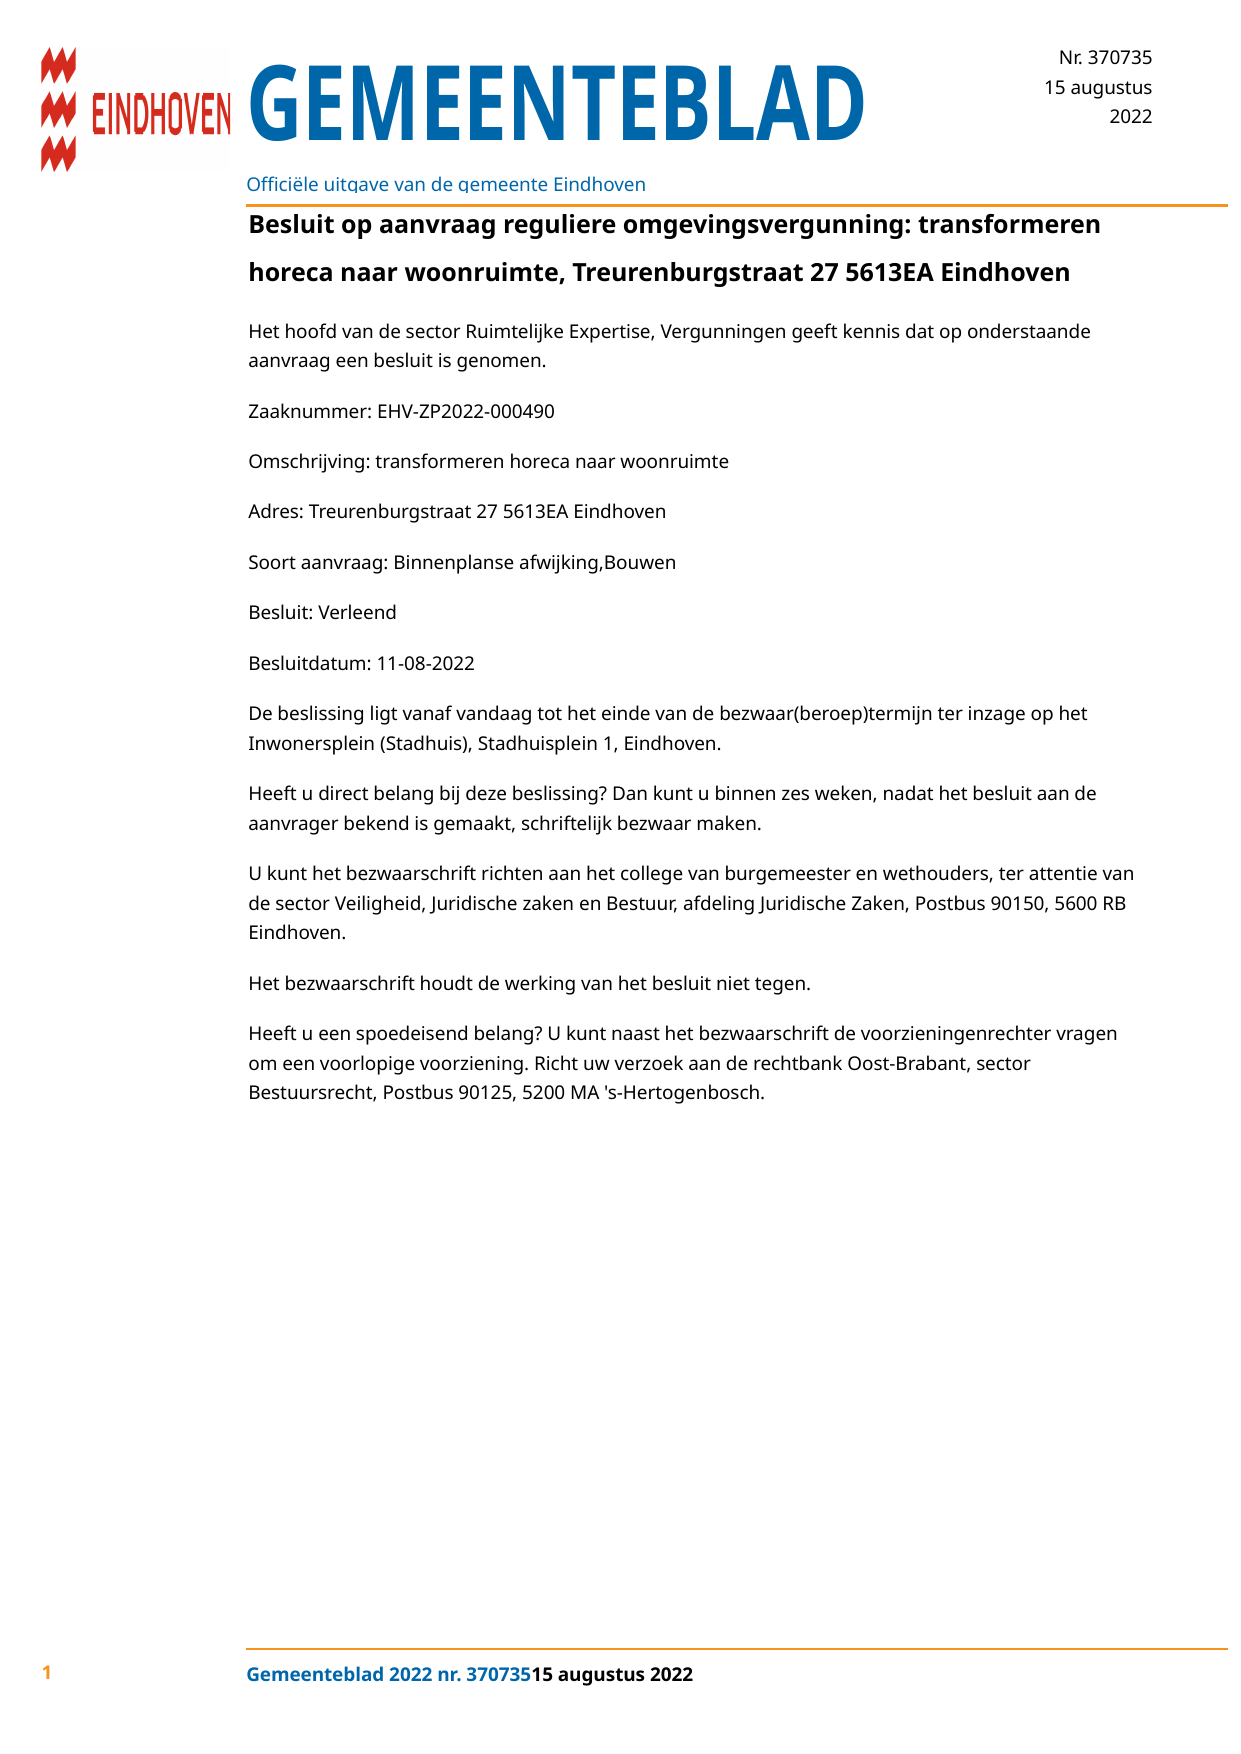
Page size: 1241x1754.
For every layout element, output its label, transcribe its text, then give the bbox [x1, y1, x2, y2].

text Omschrijving: transformeren horeca naar woonruimte [248, 448, 1152, 474]
picture [41, 47, 231, 172]
text Adres: Treurenburgstraat 27 5613EA Eindhoven [248, 499, 1152, 524]
text U kunt het bezwaarschrift richten aan het college van burgemeester en wethouders, ter attentie van de sector Veiligheid, Juridische zaken en Bestuur, afdeling Juridische Zaken, Postbus 90150, 5600 RB Eindhoven. [248, 860, 1152, 945]
text Heeft u direct belang bij deze beslissing? Dan kunt u binnen zes weken, nadat het besluit aan de aanvrager bekend is gemaakt, schriftelijk bezwaar maken. [248, 780, 1152, 836]
text Besluit op aanvraag reguliere omgevingsvergunning: transformeren horeca naar woonruimte, Treurenburgstraat 27 5613EA Eindhoven [248, 207, 1152, 288]
text De beslissing ligt vanaf vandaag tot het einde van de bezwaar(beroep)termijn ter inzage op het Inwonersplein (Stadhuis), Stadhuisplein 1, Eindhoven. [248, 700, 1152, 756]
text Het hoofd van de sector Ruimtelijke Expertise, Vergunningen geeft kennis dat op onderstaande aanvraag een besluit is genomen. [248, 318, 1152, 373]
text Besluit: Verleend [248, 599, 1152, 625]
text Zaaknummer: EHV-ZP2022-000490 [248, 398, 1152, 424]
text Soort aanvraag: Binnenplanse afwijking,Bouwen [248, 549, 1152, 575]
text Besluitdatum: 11-08-2022 [248, 650, 1152, 676]
text Heeft u een spoedeisend belang? U kunt naast het bezwaarschrift de voorzieningenrechter vragen om een voorlopige voorziening. Richt uw verzoek aan de rechtbank Oost-Brabant, sector Bestuursrecht, Postbus 90125, 5200 MA 's-Hertogenbosch. [248, 1020, 1152, 1105]
text Het bezwaarschrift houdt de werking van het besluit niet tegen. [248, 970, 1152, 996]
